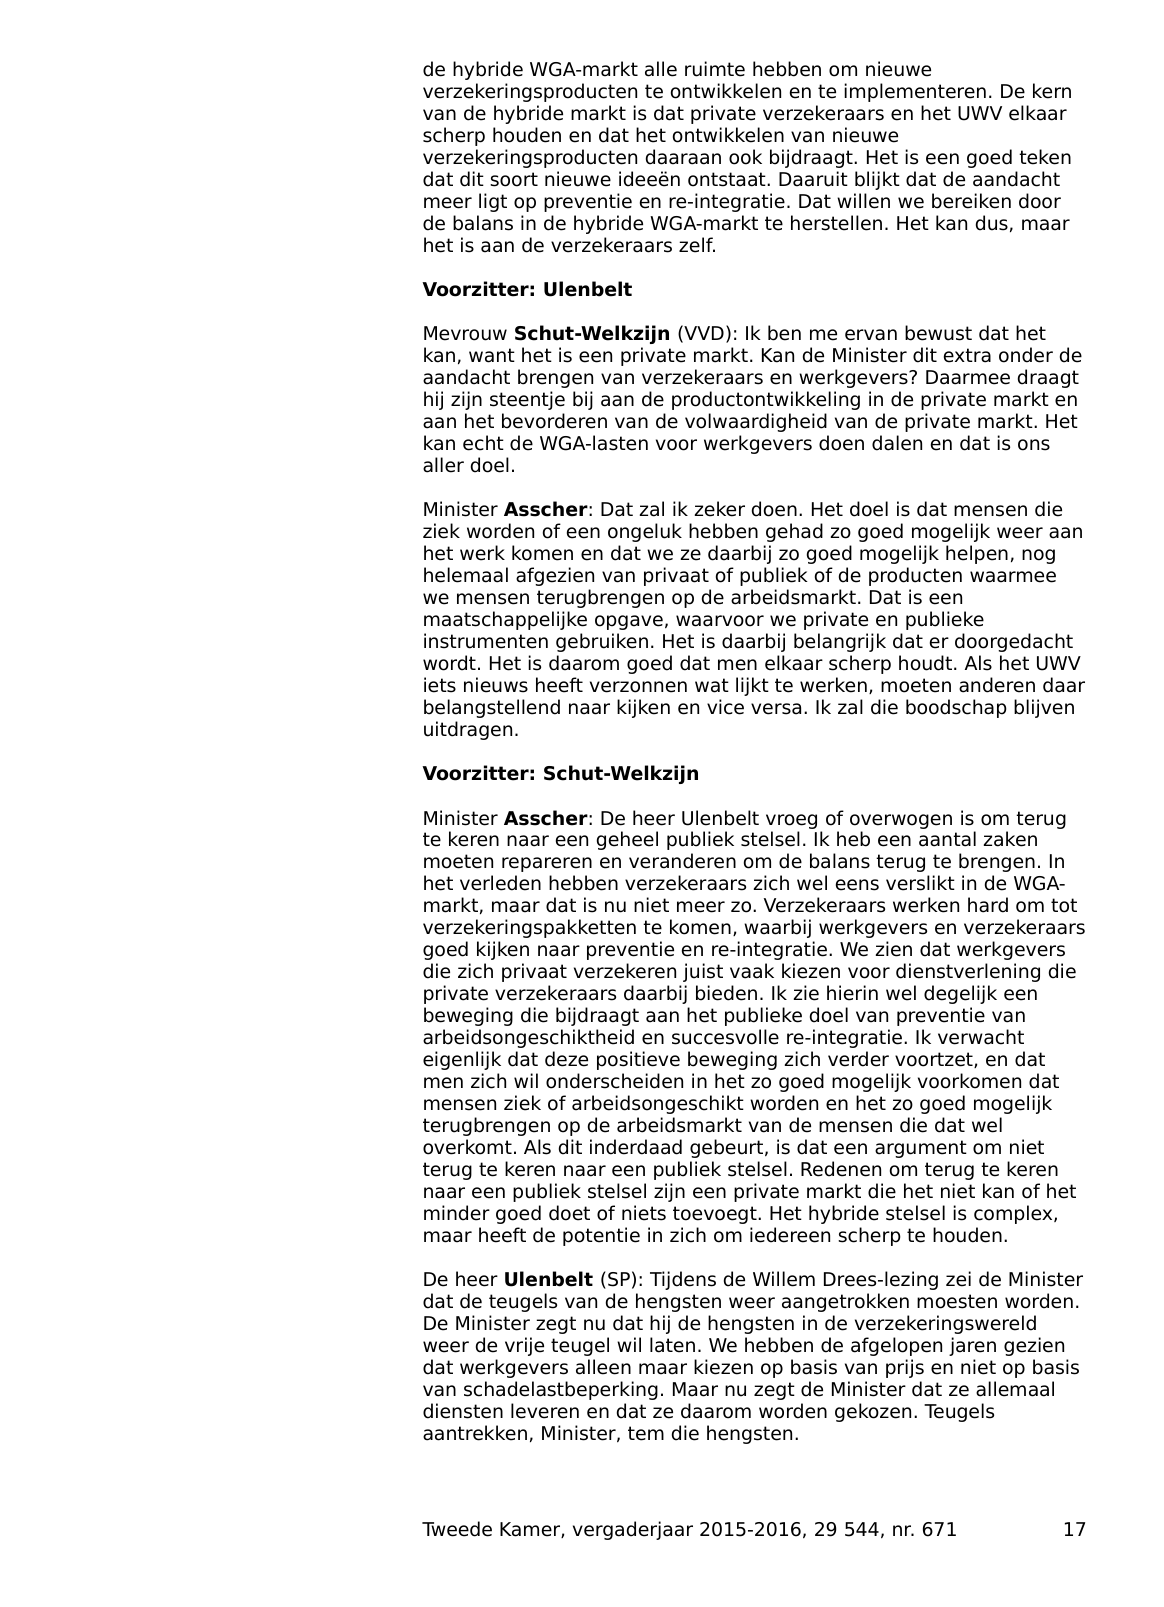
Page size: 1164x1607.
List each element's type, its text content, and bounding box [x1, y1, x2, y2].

text de hybride WGA-markt alle ruimte hebben om nieuwe verzekeringsproducten te ontwikkelen en te implementeren. De kern van de hybride markt is dat private verzekeraars en het UWV elkaar scherp houden en dat het ontwikkelen van nieuwe verzekeringsproducten daaraan ook bijdraagt. Het is een goed teken dat dit soort nieuwe ideeën ontstaat. Daaruit blijkt dat de aandacht meer ligt op preventie en re-integratie. Dat willen we bereiken door de balans in de hybride WGA-markt te herstellen. Het kan dus, maar het is aan de verzekeraars zelf. [422, 59, 1087, 257]
text Minister Asscher: De heer Ulenbelt vroeg of overwogen is om terug te keren naar een geheel publiek stelsel. Ik heb een aantal zaken moeten repareren en veranderen om de balans terug te brengen. In het verleden hebben verzekeraars zich wel eens verslikt in de WGA-markt, maar dat is nu niet meer zo. Verzekeraars werken hard om tot verzekeringspakketten te komen, waarbij werkgevers en verzekeraars goed kijken naar preventie en re-integratie. We zien dat werkgevers die zich privaat verzekeren juist vaak kiezen voor dienstverlening die private verzekeraars daarbij bieden. Ik zie hierin wel degelijk een beweging die bijdraagt aan het publieke doel van preventie van arbeidsongeschiktheid en succesvolle re-integratie. Ik verwacht eigenlijk dat deze positieve beweging zich verder voortzet, en dat men zich wil onderscheiden in het zo goed mogelijk voorkomen dat mensen ziek of arbeidsongeschikt worden en het zo goed mogelijk terugbrengen op de arbeidsmarkt van de mensen die dat wel overkomt. Als dit inderdaad gebeurt, is dat een argument om niet terug te keren naar een publiek stelsel. Redenen om terug te keren naar een publiek stelsel zijn een private markt die het niet kan of het minder goed doet of niets toevoegt. Het hybride stelsel is complex, maar heeft de potentie in zich om iedereen scherp te houden. [422, 807, 1087, 1247]
text Minister Asscher: Dat zal ik zeker doen. Het doel is dat mensen die ziek worden of een ongeluk hebben gehad zo goed mogelijk weer aan het werk komen en dat we ze daarbij zo goed mogelijk helpen, nog helemaal afgezien van privaat of publiek of de producten waarmee we mensen terugbrengen op de arbeidsmarkt. Dat is een maatschappelijke opgave, waarvoor we private en publieke instrumenten gebruiken. Het is daarbij belangrijk dat er doorgedacht wordt. Het is daarom goed dat men elkaar scherp houdt. Als het UWV iets nieuws heeft verzonnen wat lijkt te werken, moeten anderen daar belangstellend naar kijken en vice versa. Ik zal die boodschap blijven uitdragen. [422, 499, 1087, 741]
subtitle Voorzitter: Schut-Welkzijn [422, 763, 1087, 785]
text De heer Ulenbelt (SP): Tijdens de Willem Drees-lezing zei de Minister dat de teugels van de hengsten weer aangetrokken moesten worden. De Minister zegt nu dat hij de hengsten in de verzekeringswereld weer de vrije teugel wil laten. We hebben de afgelopen jaren gezien dat werkgevers alleen maar kiezen op basis van prijs en niet op basis van schadelastbeperking. Maar nu zegt de Minister dat ze allemaal diensten leveren en dat ze daarom worden gekozen. Teugels aantrekken, Minister, tem die hengsten. [422, 1269, 1087, 1445]
text Mevrouw Schut-Welkzijn (VVD): Ik ben me ervan bewust dat het kan, want het is een private markt. Kan de Minister dit extra onder de aandacht brengen van verzekeraars en werkgevers? Daarmee draagt hij zijn steentje bij aan de productontwikkeling in de private markt en aan het bevorderen van de volwaardigheid van de private markt. Het kan echt de WGA-lasten voor werkgevers doen dalen en dat is ons aller doel. [422, 323, 1087, 477]
subtitle Voorzitter: Ulenbelt [422, 279, 1087, 301]
